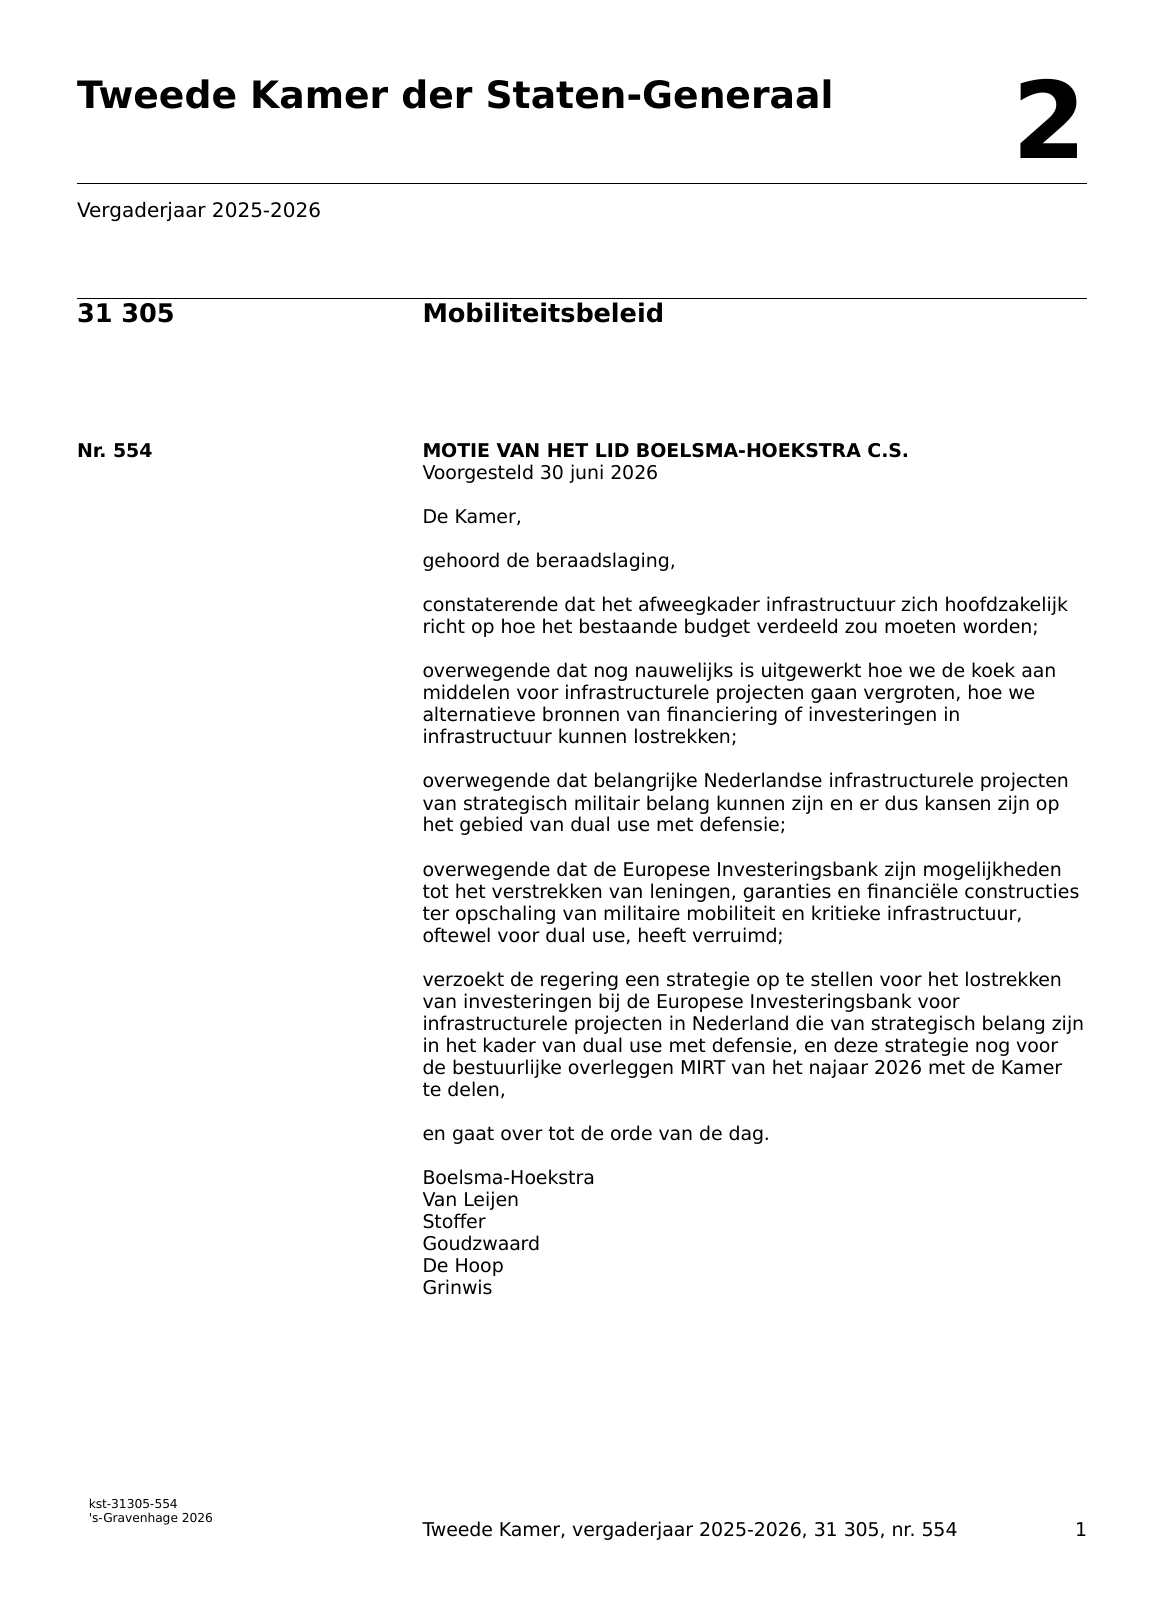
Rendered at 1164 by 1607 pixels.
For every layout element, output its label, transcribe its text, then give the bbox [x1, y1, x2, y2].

text en gaat over tot de orde van de dag. [422, 1123, 1087, 1145]
text constaterende dat het afweegkader infrastructuur zich hoofdzakelijk richt op hoe het bestaande budget verdeeld zou moeten worden; [422, 594, 1087, 638]
table_cell Vergaderjaar 2025-2026 [77, 184, 1087, 298]
text Grinwis [422, 1277, 1087, 1299]
text overwegende dat nog nauwelijks is uitgewerkt hoe we de koek aan middelen voor infrastructurele projecten gaan vergroten, hoe we alternatieve bronnen van financiering of investeringen in infrastructuur kunnen lostrekken; [422, 660, 1087, 748]
text De Hoop [422, 1255, 1087, 1277]
text Voorgesteld 30 juni 2026 [422, 462, 1087, 484]
text Goudzwaard [422, 1233, 1087, 1255]
text Boelsma-Hoekstra [422, 1167, 1087, 1189]
subtitle Nr. 554 MOTIE VAN HET LID BOELSMA-HOEKSTRA C.S. [77, 440, 1087, 462]
subtitle 31 305 Mobiliteitsbeleid [77, 299, 1087, 329]
text Van Leijen [422, 1189, 1087, 1211]
table_header Tweede Kamer der Staten-Generaal [77, 59, 886, 183]
text De Kamer, [422, 506, 1087, 528]
text kst-31305-554 [88, 1497, 323, 1511]
text verzoekt de regering een strategie op te stellen voor het lostrekken van investeringen bij de Europese Investeringsbank voor infrastructurele projecten in Nederland die van strategisch belang zijn in het kader van dual use met defensie, en deze strategie nog voor de bestuurlijke overleggen MIRT van het najaar 2026 met de Kamer te delen, [422, 969, 1087, 1101]
text Stoffer [422, 1211, 1087, 1233]
text 's-Gravenhage 2026 [88, 1511, 323, 1525]
table_header 2 [886, 59, 1087, 183]
text gehoord de beraadslaging, [422, 550, 1087, 572]
text overwegende dat belangrijke Nederlandse infrastructurele projecten van strategisch militair belang kunnen zijn en er dus kansen zijn op het gebied van dual use met defensie; [422, 770, 1087, 836]
text overwegende dat de Europese Investeringsbank zijn mogelijkheden tot het verstrekken van leningen, garanties en financiële constructies ter opschaling van militaire mobiliteit en kritieke infrastructuur, oftewel voor dual use, heeft verruimd; [422, 858, 1087, 946]
